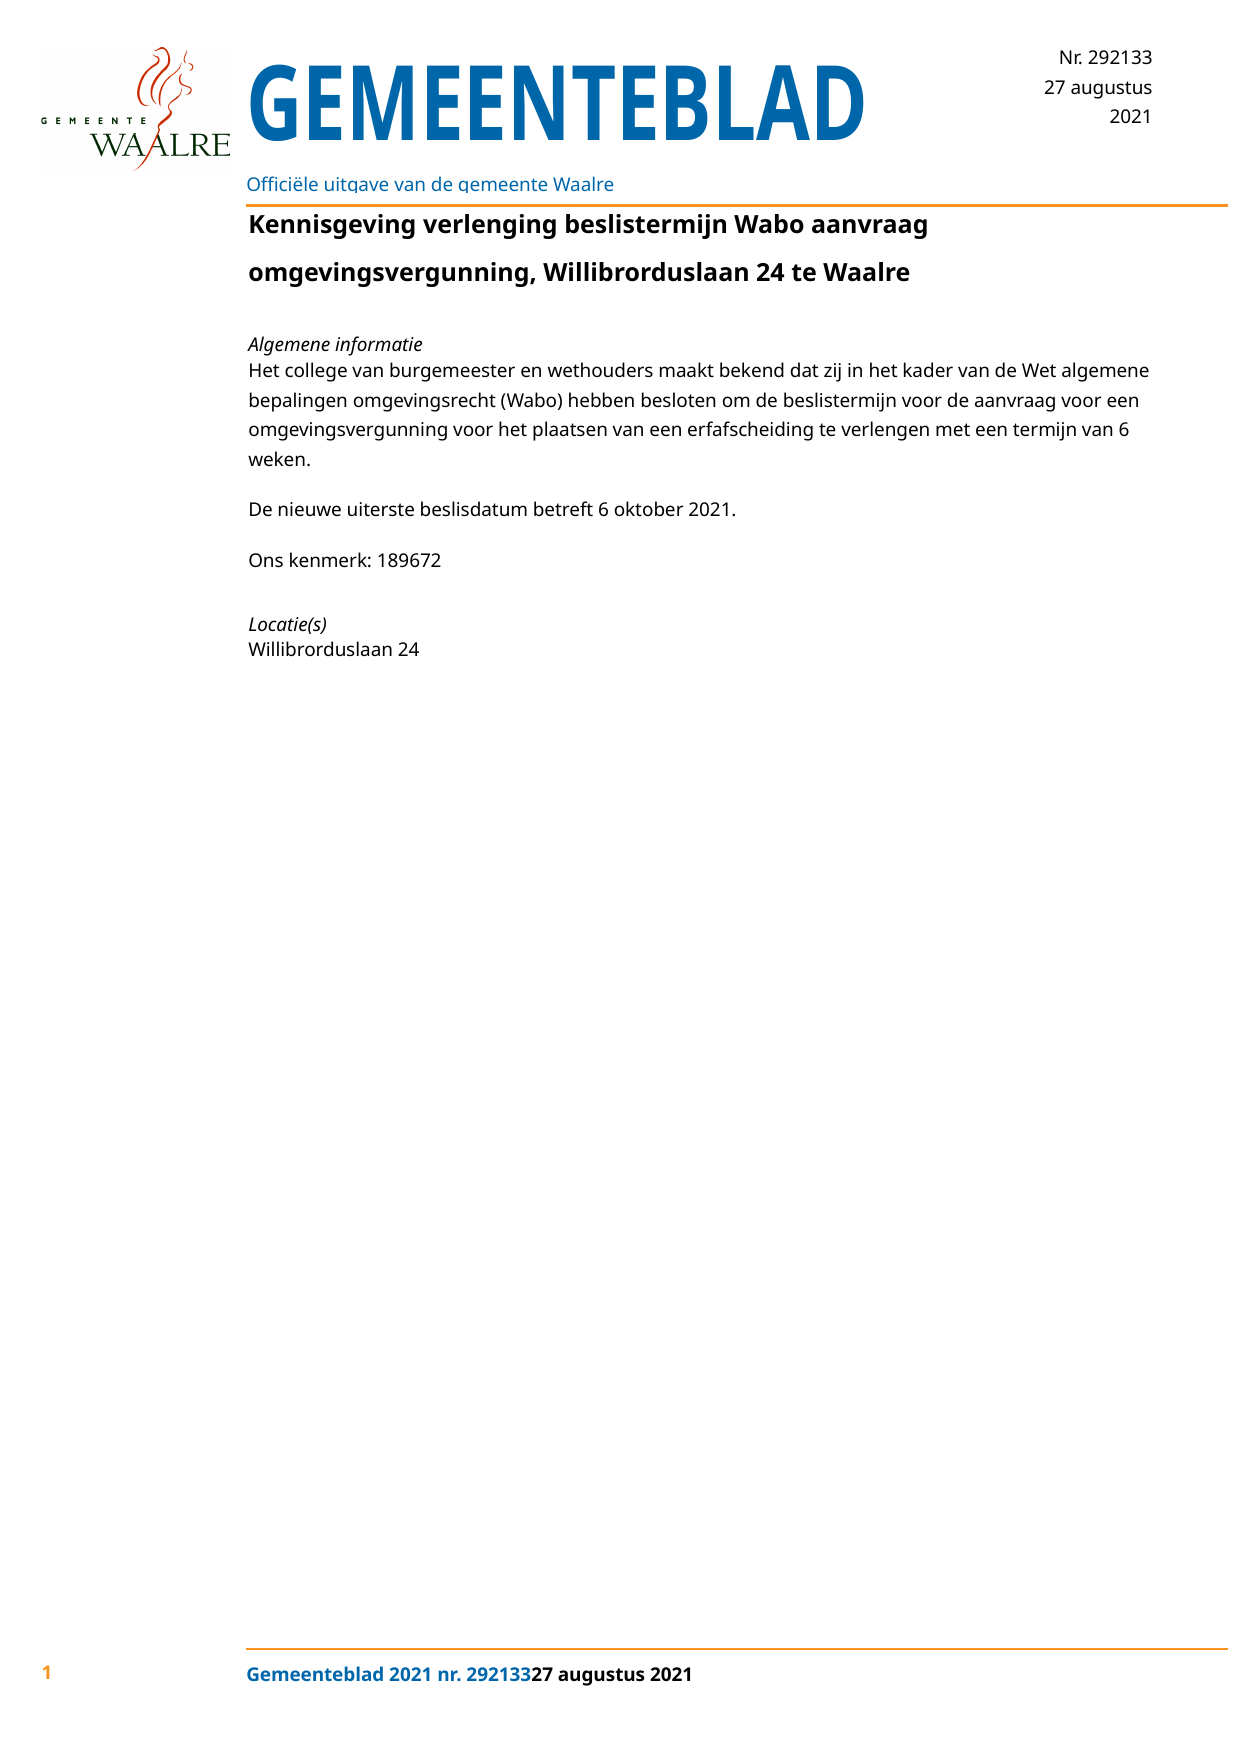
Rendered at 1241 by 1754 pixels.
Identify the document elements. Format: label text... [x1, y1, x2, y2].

text Het college van burgemeester en wethouders maakt bekend dat zij in het kader van de Wet algemene bepalingen omgevingsrecht (Wabo) hebben besloten om de beslistermijn voor de aanvraag voor een omgevingsvergunning voor het plaatsen van een erfafscheiding te verlengen met een termijn van 6 weken. [248, 357, 1152, 472]
text Kennisgeving verlenging beslistermijn Wabo aanvraag omgevingsvergunning, Willibrorduslaan 24 te Waalre [248, 207, 1152, 288]
text Willibrorduslaan 24 [248, 636, 1152, 662]
text Ons kenmerk: 189672 [248, 547, 1152, 572]
text Locatie(s) [248, 611, 1152, 636]
text Algemene informatie [248, 331, 1152, 357]
text De nieuwe uiterste beslisdatum betreft 6 oktober 2021. [248, 496, 1152, 522]
picture [41, 47, 231, 172]
